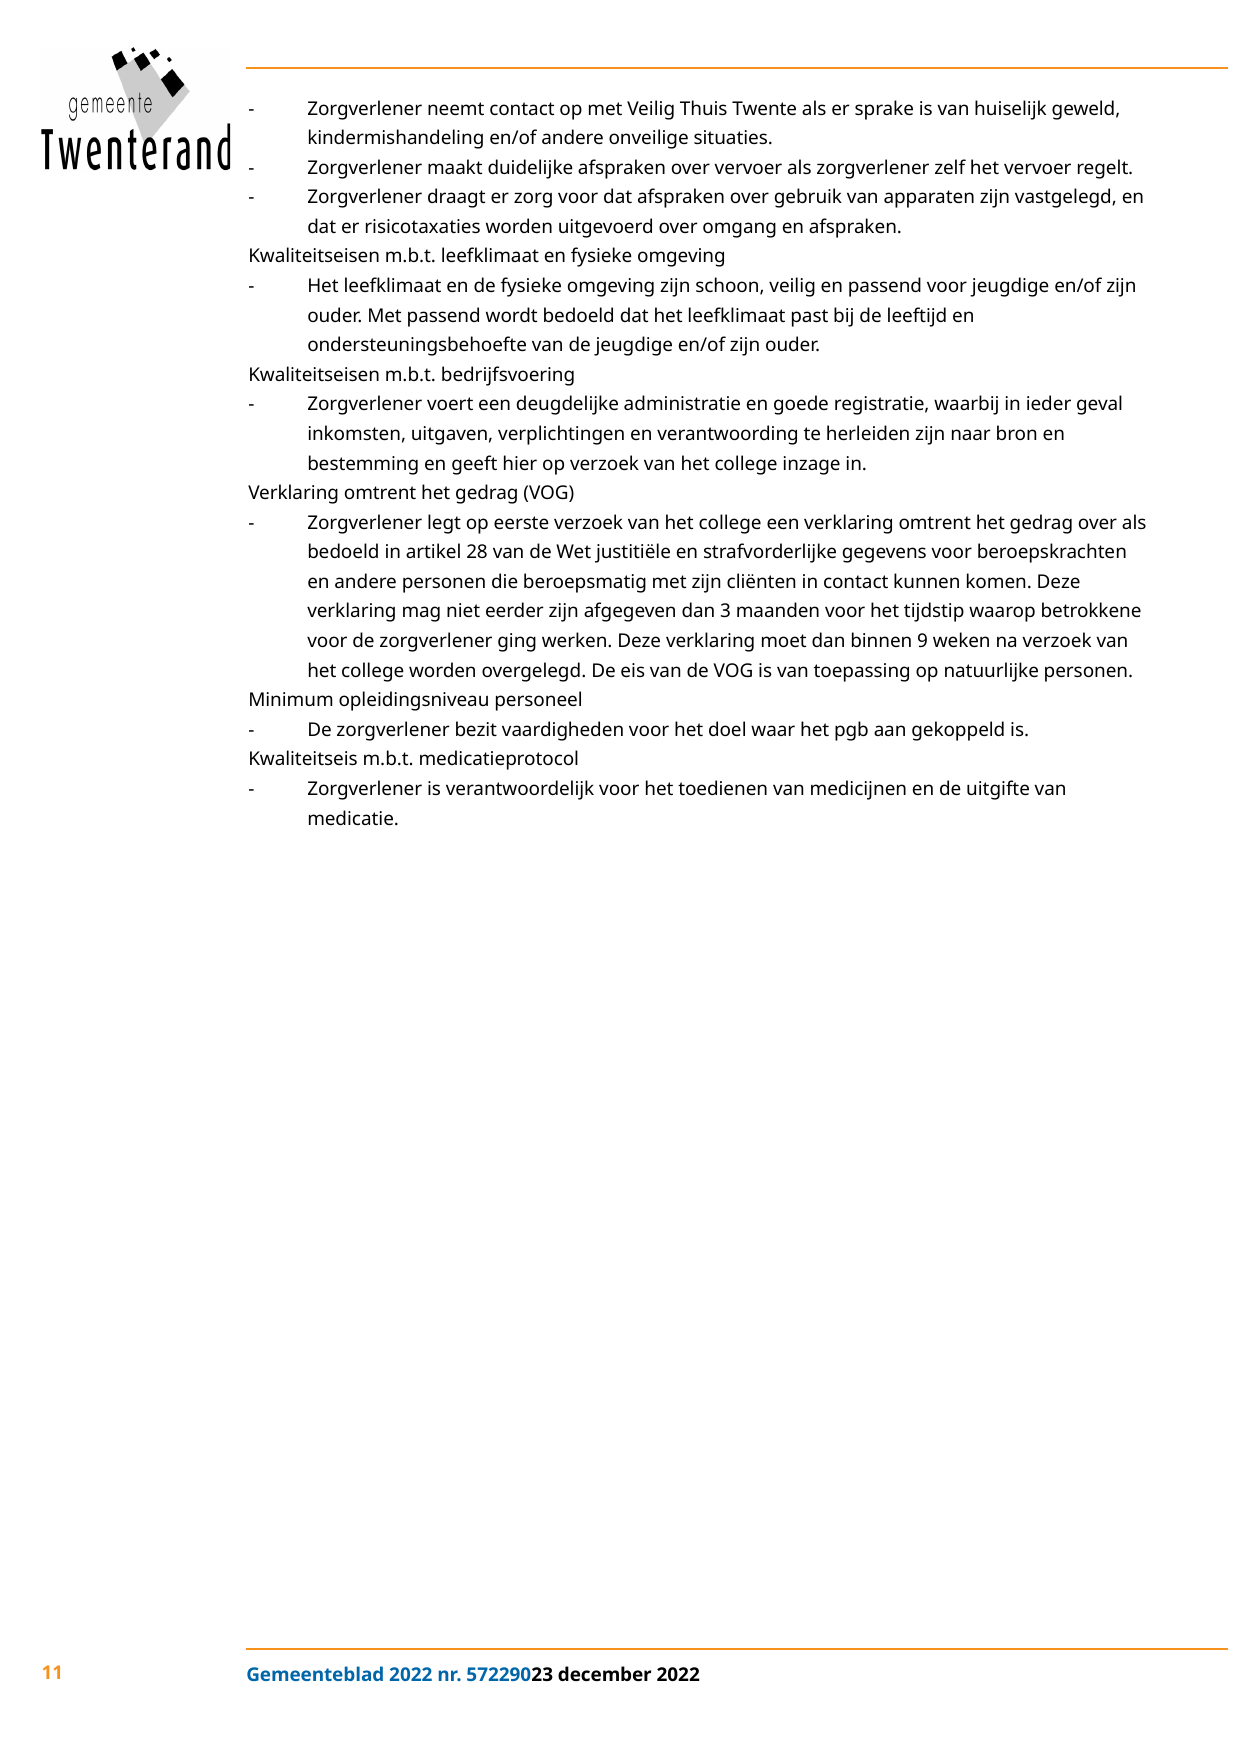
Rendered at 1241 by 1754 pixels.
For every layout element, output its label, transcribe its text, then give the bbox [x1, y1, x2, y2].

list Zorgverlener is verantwoordelijk voor het toedienen van medicijnen en de uitgifte van medicatie. [248, 775, 1152, 831]
list Zorgverlener draagt er zorg voor dat afspraken over gebruik van apparaten zijn vastgelegd, en dat er risicotaxaties worden uitgevoerd over omgang en afspraken. [248, 183, 1152, 239]
list Zorgverlener maakt duidelijke afspraken over vervoer als zorgverlener zelf het vervoer regelt. [248, 154, 1152, 180]
text Kwaliteitseisen m.b.t. bedrijfsvoering [248, 361, 1152, 387]
text Verklaring omtrent het gedrag (VOG) [248, 479, 1152, 505]
list De zorgverlener bezit vaardigheden voor het doel waar het pgb aan gekoppeld is. [248, 716, 1152, 742]
list Het leefklimaat en de fysieke omgeving zijn schoon, veilig en passend voor jeugdige en/of zijn ouder. Met passend wordt bedoeld dat het leefklimaat past bij de leeftijd en ondersteuningsbehoefte van de jeugdige en/of zijn ouder. [248, 272, 1152, 357]
list Zorgverlener voert een deugdelijke administratie en goede registratie, waarbij in ieder geval inkomsten, uitgaven, verplichtingen en verantwoording te herleiden zijn naar bron en bestemming en geeft hier op verzoek van het college inzage in. [248, 391, 1152, 476]
picture [41, 47, 231, 172]
text Minimum opleidingsniveau personeel [248, 686, 1152, 712]
text Kwaliteitseis m.b.t. medicatieprotocol [248, 746, 1152, 771]
list Zorgverlener legt op eerste verzoek van het college een verklaring omtrent het gedrag over als bedoeld in artikel 28 van de Wet justitiële en strafvorderlijke gegevens voor beroepskrachten en andere personen die beroepsmatig met zijn cliënten in contact kunnen komen. Deze verklaring mag niet eerder zijn afgegeven dan 3 maanden voor het tijdstip waarop betrokkene voor de zorgverlener ging werken. Deze verklaring moet dan binnen 9 weken na verzoek van het college worden overgelegd. De eis van de VOG is van toepassing op natuurlijke personen. [248, 509, 1152, 683]
list Zorgverlener neemt contact op met Veilig Thuis Twente als er sprake is van huiselijk geweld, kindermishandeling en/of andere onveilige situaties. [248, 95, 1152, 150]
text Kwaliteitseisen m.b.t. leefklimaat en fysieke omgeving [248, 243, 1152, 268]
